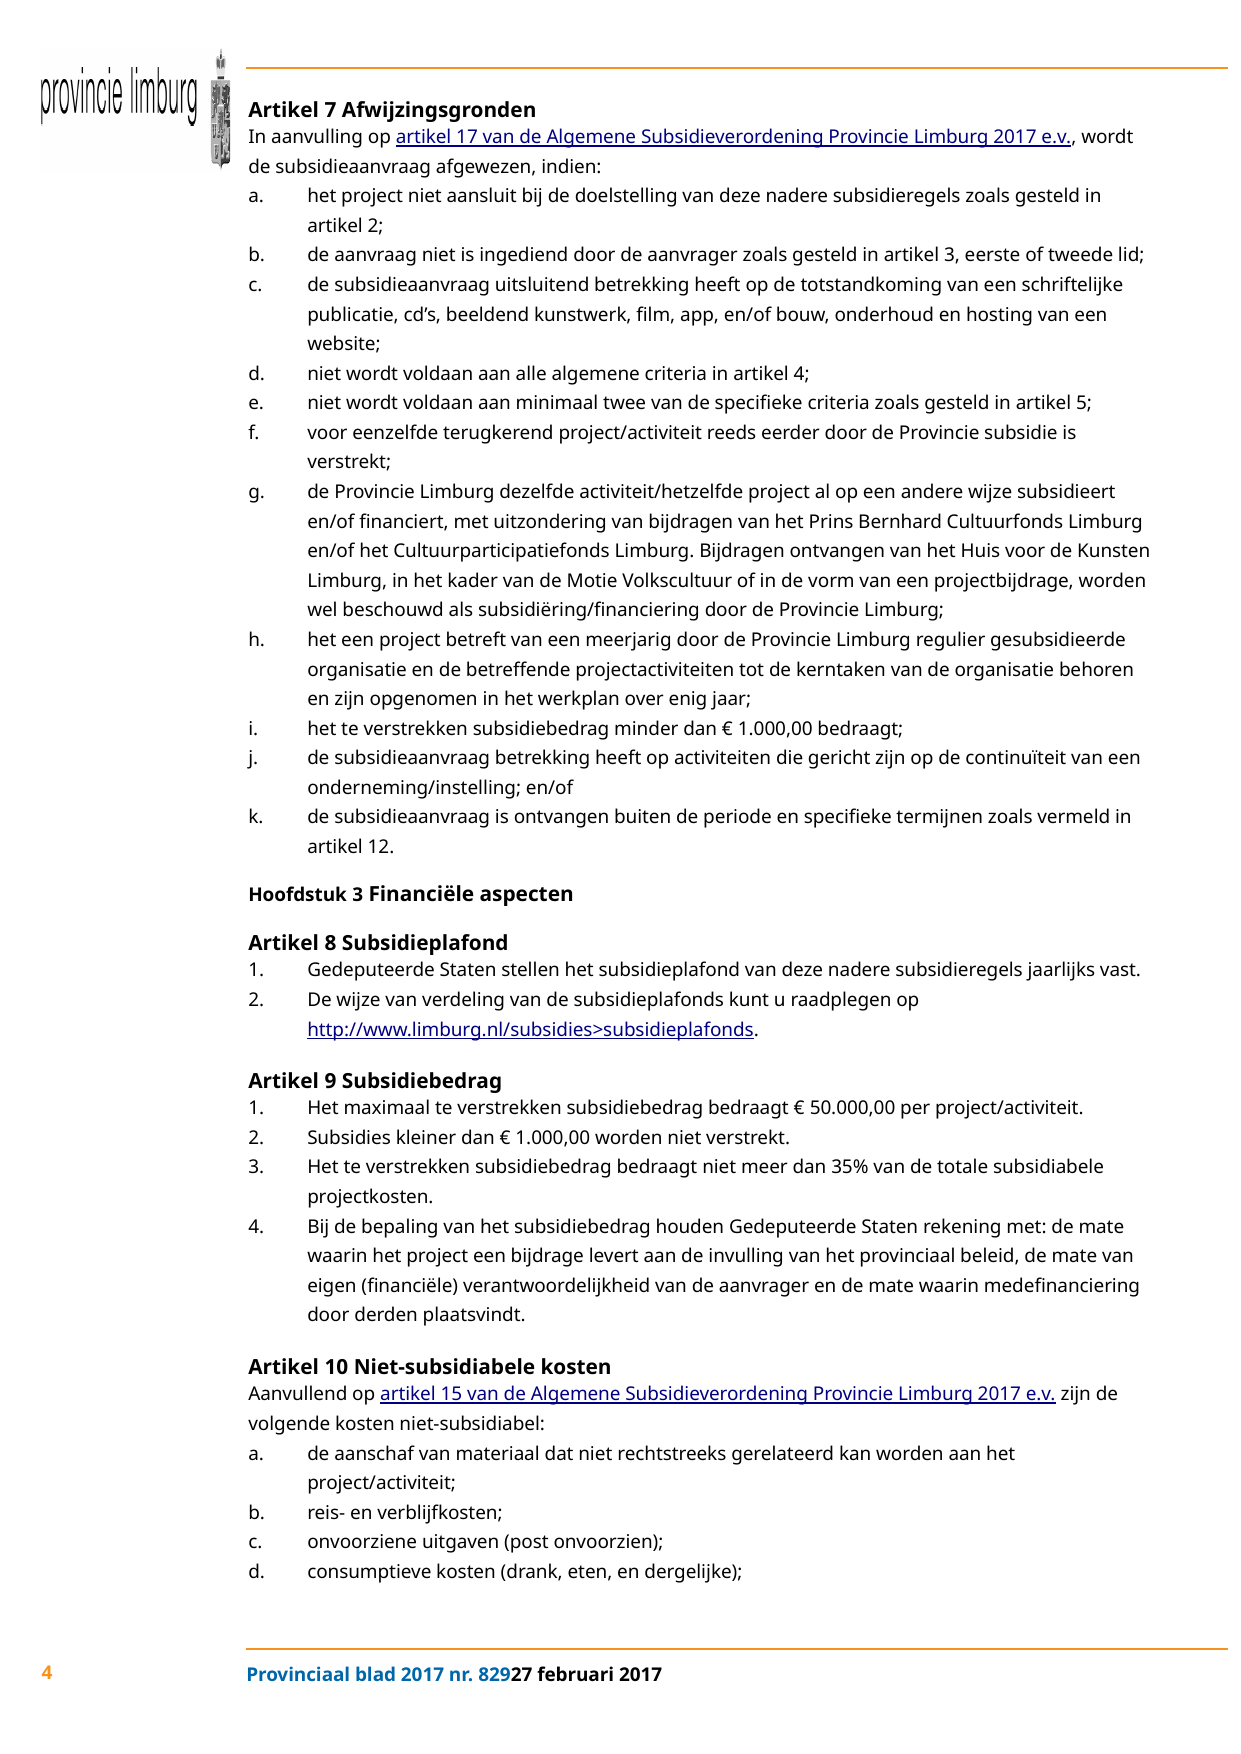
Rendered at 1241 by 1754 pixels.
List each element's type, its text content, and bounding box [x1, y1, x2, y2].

list consumptieve kosten (drank, eten, en dergelijke); [248, 1558, 1152, 1584]
list Het te verstrekken subsidiebedrag bedraagt niet meer dan 35% van de totale subsidiabele projectkosten. [248, 1154, 1152, 1209]
list reis- en verblijfkosten; [248, 1499, 1152, 1524]
list Subsidies kleiner dan € 1.000,00 worden niet verstrekt. [248, 1124, 1152, 1150]
list http://www.limburg.nl/subsidies>subsidieplafonds. [248, 1016, 1152, 1041]
list Bij de bepaling van het subsidiebedrag houden Gedeputeerde Staten rekening met: de mate waarin het project een bijdrage levert aan de invulling van het provinciaal beleid, de mate van eigen (financiële) verantwoordelijkheid van de aanvrager en de mate waarin medefinanciering door derden plaatsvindt. [248, 1213, 1152, 1327]
list het te verstrekken subsidiebedrag minder dan € 1.000,00 bedraagt; [248, 715, 1152, 741]
list voor eenzelfde terugkerend project/activiteit reeds eerder door de Provincie subsidie is verstrekt; [248, 419, 1152, 474]
list het project niet aansluit bij de doelstelling van deze nadere subsidieregels zoals gesteld in artikel 2; [248, 182, 1152, 238]
list de subsidieaanvraag is ontvangen buiten de periode en specifieke termijnen zoals vermeld in artikel 12. [248, 804, 1152, 859]
text Artikel 9 Subsidiebedrag [248, 1066, 1152, 1094]
list niet wordt voldaan aan alle algemene criteria in artikel 4; [248, 360, 1152, 386]
list de aanvraag niet is ingediend door de aanvrager zoals gesteld in artikel 3, eerste of tweede lid; [248, 242, 1152, 267]
list de subsidieaanvraag betrekking heeft op activiteiten die gericht zijn op de continuïteit van een onderneming/instelling; en/of [248, 744, 1152, 800]
list het een project betreft van een meerjarig door de Provincie Limburg regulier gesubsidieerde organisatie en de betreffende projectactiviteiten tot de kerntaken van de organisatie behoren en zijn opgenomen in het werkplan over enig jaar; [248, 626, 1152, 711]
list de Provincie Limburg dezelfde activiteit/hetzelfde project al op een andere wijze subsidieert en/of financiert, met uitzondering van bijdragen van het Prins Bernhard Cultuurfonds Limburg en/of het Cultuurparticipatiefonds Limburg. Bijdragen ontvangen van het Huis voor de Kunsten Limburg, in het kader van de Motie Volkscultuur of in de vorm van een projectbijdrage, worden wel beschouwd als subsidiëring/financiering door de Provincie Limburg; [248, 478, 1152, 622]
text Hoofdstuk 3 Financiële aspecten [248, 879, 1152, 907]
text Artikel 7 Afwijzingsgronden [248, 95, 1152, 123]
text In aanvulling op artikel 17 van de Algemene Subsidieverordening Provincie Limburg 2017 e.v., wordt de subsidieaanvraag afgewezen, indien: [248, 123, 1152, 178]
text Artikel 8 Subsidieplafond [248, 928, 1152, 957]
list niet wordt voldaan aan minimaal twee van de specifieke criteria zoals gesteld in artikel 5; [248, 389, 1152, 415]
list onvoorziene uitgaven (post onvoorzien); [248, 1528, 1152, 1554]
list de subsidieaanvraag uitsluitend betrekking heeft op de totstandkoming van een schriftelijke publicatie, cd’s, beeldend kunstwerk, film, app, en/of bouw, onderhoud en hosting van een website; [248, 271, 1152, 356]
text Artikel 10 Niet-subsidiabele kosten [248, 1352, 1152, 1381]
list Gedeputeerde Staten stellen het subsidieplafond van deze nadere subsidieregels jaarlijks vast. [248, 957, 1152, 982]
list de aanschaf van materiaal dat niet rechtstreeks gerelateerd kan worden aan het project/activiteit; [248, 1440, 1152, 1495]
text Aanvullend op artikel 15 van de Algemene Subsidieverordening Provincie Limburg 2017 e.v. zijn de volgende kosten niet-subsidiabel: [248, 1381, 1152, 1436]
list Het maximaal te verstrekken subsidiebedrag bedraagt € 50.000,00 per project/activiteit. [248, 1094, 1152, 1120]
picture [41, 47, 231, 172]
list De wijze van verdeling van de subsidieplafonds kunt u raadplegen op [248, 986, 1152, 1012]
